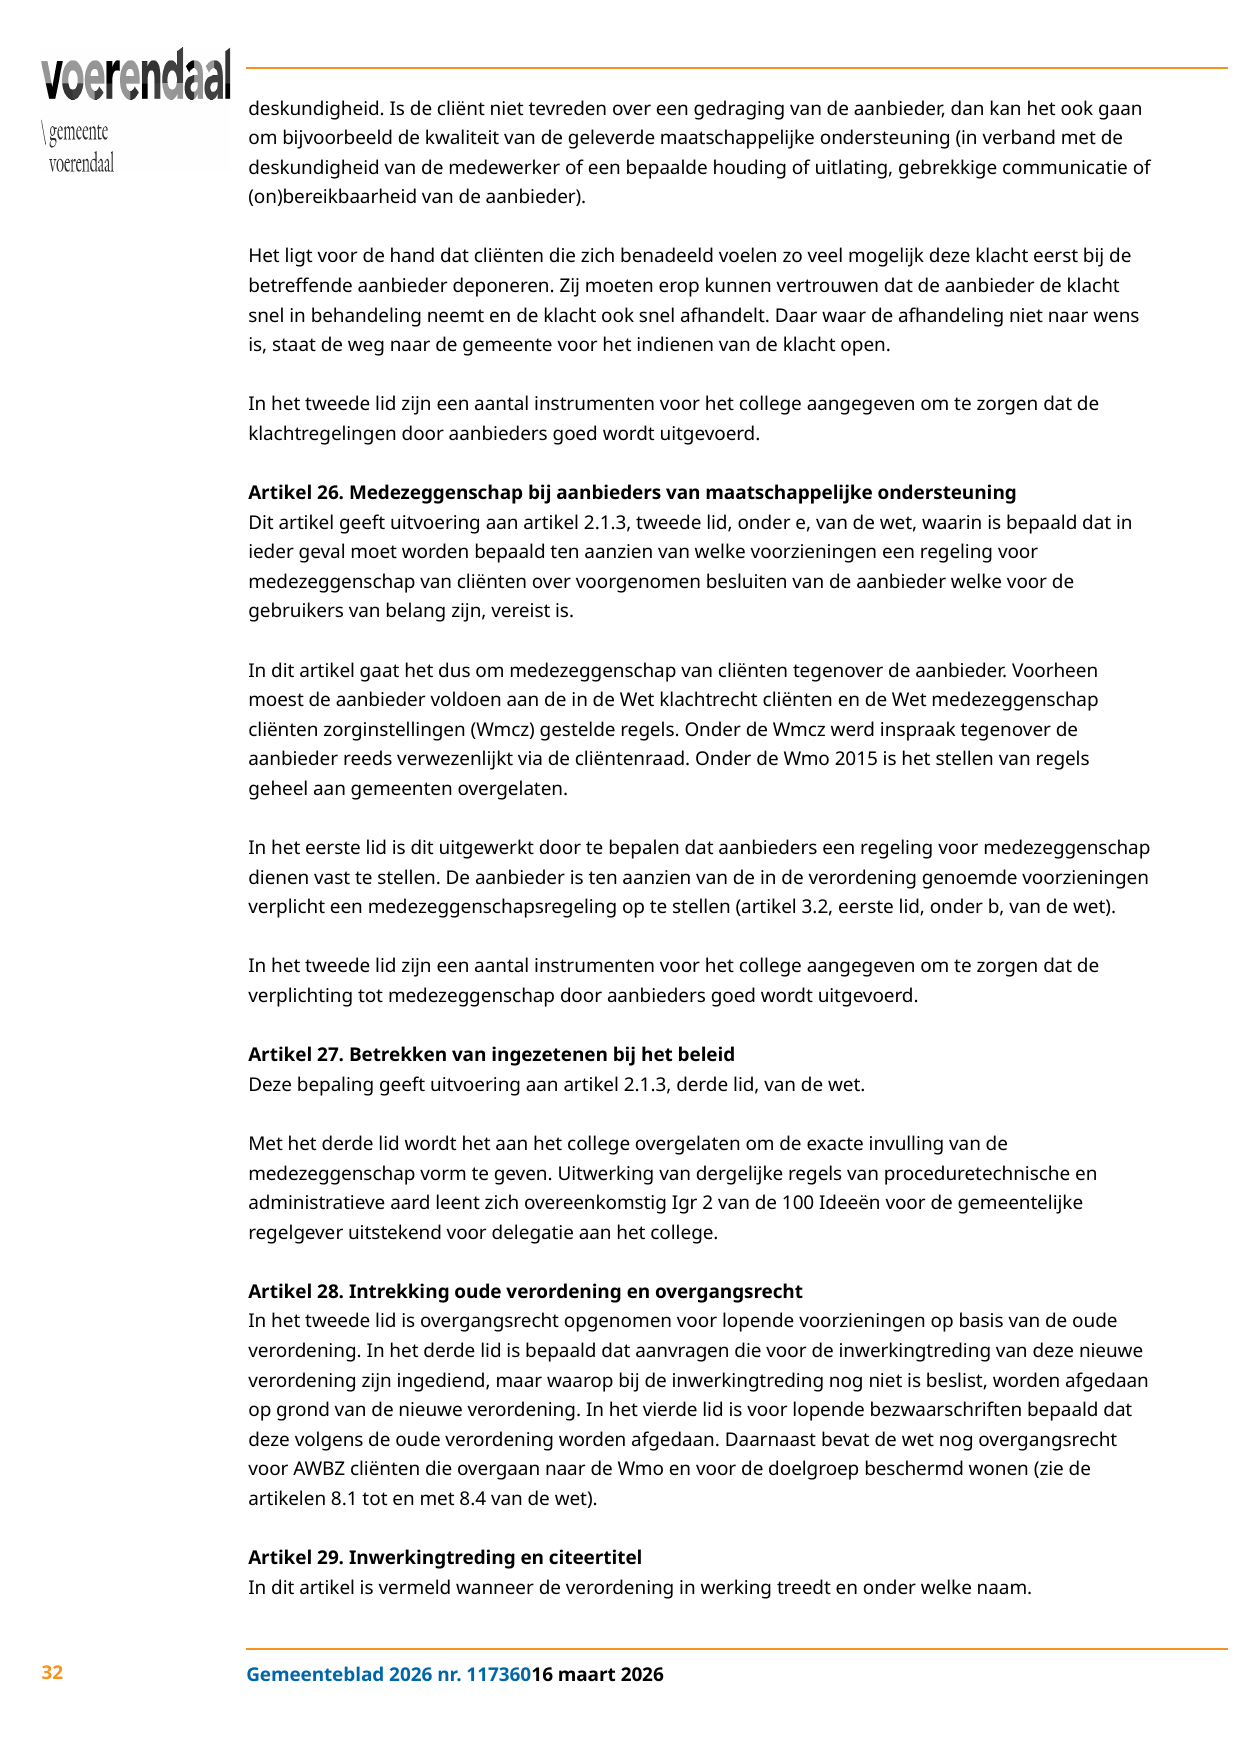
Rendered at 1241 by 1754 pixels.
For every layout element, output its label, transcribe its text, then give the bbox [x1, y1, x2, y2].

text Met het derde lid wordt het aan het college overgelaten om de exacte invulling van de medezeggenschap vorm te geven. Uitwerking van dergelijke regels van proceduretechnische en administratieve aard leent zich overeenkomstig Igr 2 van de 100 Ideeën voor de gemeentelijke regelgever uitstekend voor delegatie aan het college. [248, 1130, 1152, 1245]
text Deze bepaling geeft uitvoering aan artikel 2.1.3, derde lid, van de wet. [248, 1071, 1152, 1097]
text In het tweede lid zijn een aantal instrumenten voor het college aangegeven om te zorgen dat de verplichting tot medezeggenschap door aanbieders goed wordt uitgevoerd. [248, 953, 1152, 1008]
text Het ligt voor de hand dat cliënten die zich benadeeld voelen zo veel mogelijk deze klacht eerst bij de betreffende aanbieder deponeren. Zij moeten erop kunnen vertrouwen dat de aanbieder de klacht snel in behandeling neemt en de klacht ook snel afhandelt. Daar waar de afhandeling niet naar wens is, staat de weg naar de gemeente voor het indienen van de klacht open. [248, 243, 1152, 357]
text In dit artikel is vermeld wanneer de verordening in werking treedt en onder welke naam. [248, 1574, 1152, 1600]
text deskundigheid. Is de cliënt niet tevreden over een gedraging van de aanbieder, dan kan het ook gaan om bijvoorbeeld de kwaliteit van de geleverde maatschappelijke ondersteuning (in verband met de deskundigheid van de medewerker of een bepaalde houding of uitlating, gebrekkige communicatie of (on)bereikbaarheid van de aanbieder). [248, 95, 1152, 209]
text In het tweede lid is overgangsrecht opgenomen voor lopende voorzieningen op basis van de oude verordening. In het derde lid is bepaald dat aanvragen die voor de inwerkingtreding van deze nieuwe verordening zijn ingediend, maar waarop bij de inwerkingtreding nog niet is beslist, worden afgedaan op grond van de nieuwe verordening. In het vierde lid is voor lopende bezwaarschriften bepaald dat deze volgens de oude verordening worden afgedaan. Daarnaast bevat de wet nog overgangsrecht voor AWBZ cliënten die overgaan naar de Wmo en voor de doelgroep beschermd wonen (zie de artikelen 8.1 tot en met 8.4 van de wet). [248, 1308, 1152, 1511]
text In het tweede lid zijn een aantal instrumenten voor het college aangegeven om te zorgen dat de klachtregelingen door aanbieders goed wordt uitgevoerd. [248, 391, 1152, 446]
text Artikel 27. Betrekken van ingezetenen bij het beleid [248, 1041, 1152, 1067]
text Artikel 26. Medezeggenschap bij aanbieders van maatschappelijke ondersteuning [248, 479, 1152, 505]
picture [41, 47, 231, 172]
text In het eerste lid is dit uitgewerkt door te bepalen dat aanbieders een regeling voor medezeggenschap dienen vast te stellen. De aanbieder is ten aanzien van de in de verordening genoemde voorzieningen verplicht een medezeggenschapsregeling op te stellen (artikel 3.2, eerste lid, onder b, van de wet). [248, 834, 1152, 919]
text Artikel 29. Inwerkingtreding en citeertitel [248, 1544, 1152, 1570]
text In dit artikel gaat het dus om medezeggenschap van cliënten tegenover de aanbieder. Voorheen moest de aanbieder voldoen aan de in de Wet klachtrecht cliënten en de Wet medezeggenschap cliënten zorginstellingen (Wmcz) gestelde regels. Onder de Wmcz werd inspraak tegenover de aanbieder reeds verwezenlijkt via de cliëntenraad. Onder de Wmo 2015 is het stellen van regels geheel aan gemeenten overgelaten. [248, 657, 1152, 801]
text Dit artikel geeft uitvoering aan artikel 2.1.3, tweede lid, onder e, van de wet, waarin is bepaald dat in ieder geval moet worden bepaald ten aanzien van welke voorzieningen een regeling voor medezeggenschap van cliënten over voorgenomen besluiten van de aanbieder welke voor de gebruikers van belang zijn, vereist is. [248, 509, 1152, 623]
text Artikel 28. Intrekking oude verordening en overgangsrecht [248, 1278, 1152, 1304]
